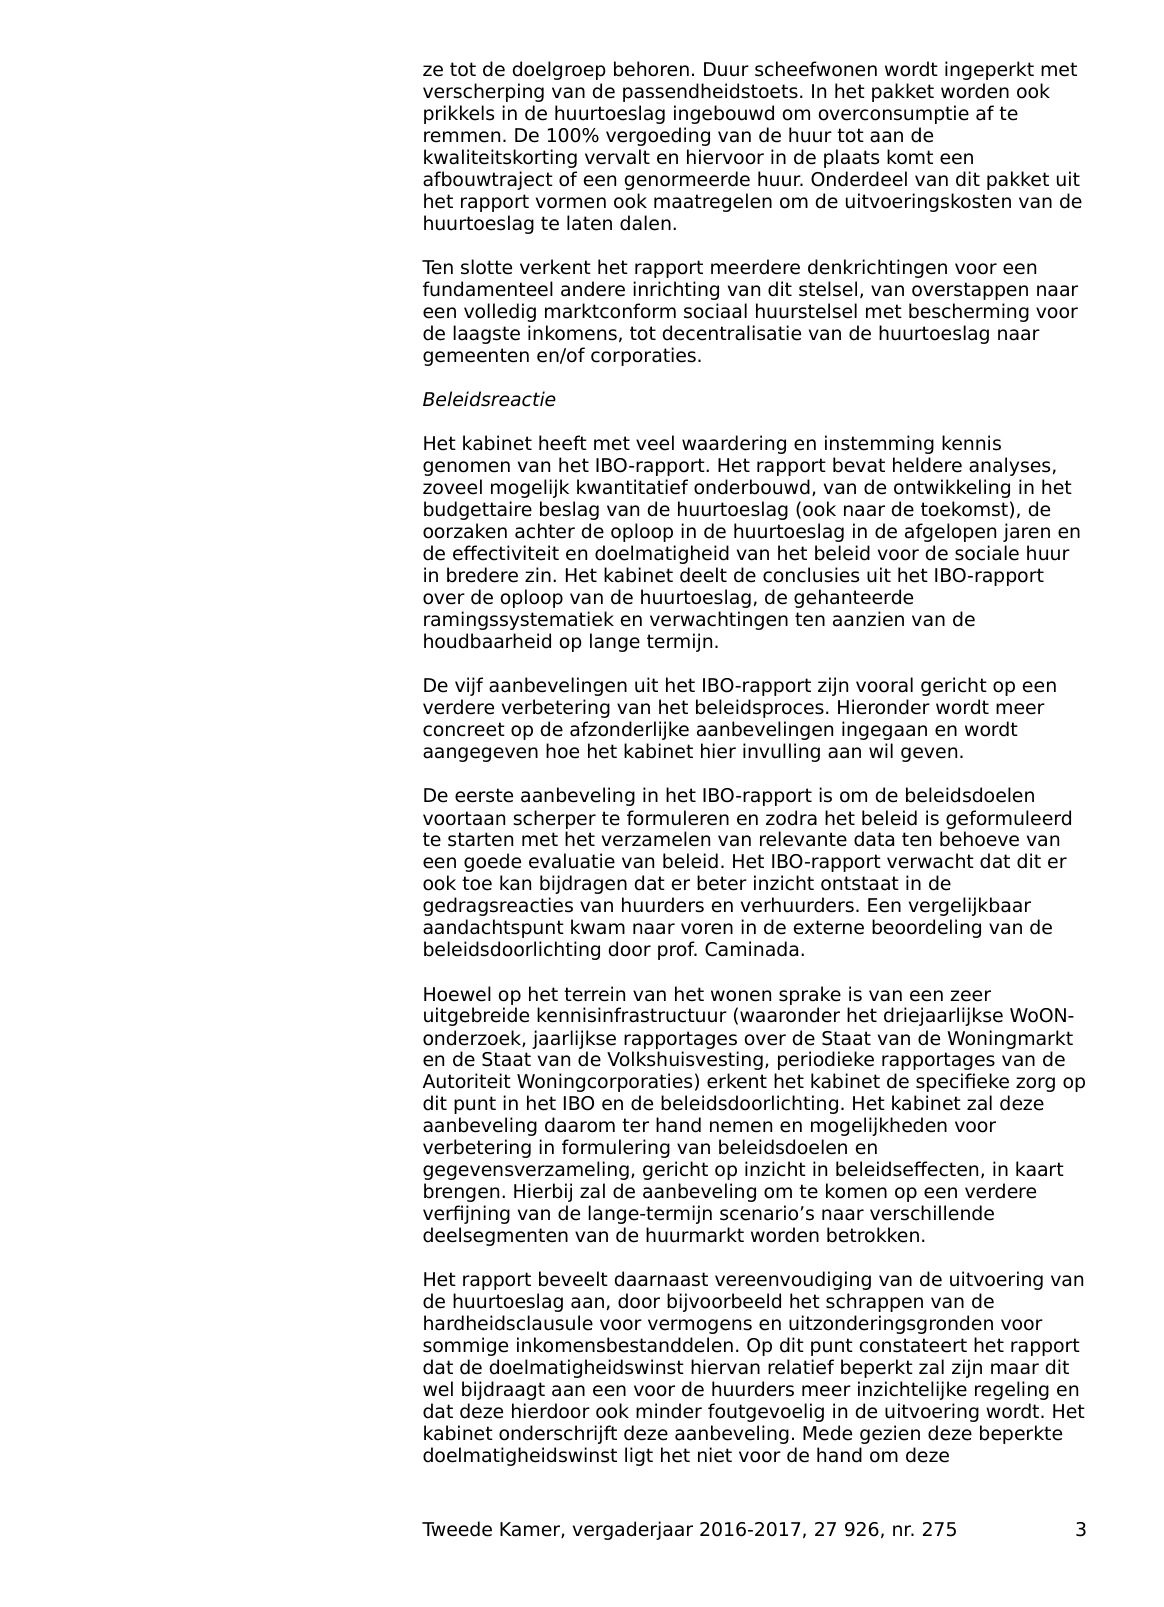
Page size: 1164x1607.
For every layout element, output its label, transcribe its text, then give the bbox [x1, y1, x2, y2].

text De eerste aanbeveling in het IBO-rapport is om de beleidsdoelen voortaan scherper te formuleren en zodra het beleid is geformuleerd te starten met het verzamelen van relevante data ten behoeve van een goede evaluatie van beleid. Het IBO-rapport verwacht dat dit er ook toe kan bijdragen dat er beter inzicht ontstaat in de gedragsreacties van huurders en verhuurders. Een vergelijkbaar aandachtspunt kwam naar voren in de externe beoordeling van de beleidsdoorlichting door prof. Caminada. [422, 785, 1087, 961]
text Het kabinet heeft met veel waardering en instemming kennis genomen van het IBO-rapport. Het rapport bevat heldere analyses, zoveel mogelijk kwantitatief onderbouwd, van de ontwikkeling in het budgettaire beslag van de huurtoeslag (ook naar de toekomst), de oorzaken achter de oploop in de huurtoeslag in de afgelopen jaren en de effectiviteit en doelmatigheid van het beleid voor de sociale huur in bredere zin. Het kabinet deelt de conclusies uit het IBO-rapport over de oploop van de huurtoeslag, de gehanteerde ramingssystematiek en verwachtingen ten aanzien van de houdbaarheid op lange termijn. [422, 433, 1087, 653]
subtitle Beleidsreactie [422, 389, 1087, 411]
text De vijf aanbevelingen uit het IBO-rapport zijn vooral gericht op een verdere verbetering van het beleidsproces. Hieronder wordt meer concreet op de afzonderlijke aanbevelingen ingegaan en wordt aangegeven hoe het kabinet hier invulling aan wil geven. [422, 675, 1087, 763]
text Het rapport beveelt daarnaast vereenvoudiging van de uitvoering van de huurtoeslag aan, door bijvoorbeeld het schrappen van de hardheidsclausule voor vermogens en uitzonderingsgronden voor sommige inkomensbestanddelen. Op dit punt constateert het rapport dat de doelmatigheidswinst hiervan relatief beperkt zal zijn maar dit wel bijdraagt aan een voor de huurders meer inzichtelijke regeling en dat deze hierdoor ook minder foutgevoelig in de uitvoering wordt. Het kabinet onderschrijft deze aanbeveling. Mede gezien deze beperkte doelmatigheidswinst ligt het niet voor de hand om deze [422, 1269, 1087, 1467]
text Hoewel op het terrein van het wonen sprake is van een zeer uitgebreide kennisinfrastructuur (waaronder het driejaarlijkse WoON-onderzoek, jaarlijkse rapportages over de Staat van de Woningmarkt en de Staat van de Volkshuisvesting, periodieke rapportages van de Autoriteit Woningcorporaties) erkent het kabinet de specifieke zorg op dit punt in het IBO en de beleidsdoorlichting. Het kabinet zal deze aanbeveling daarom ter hand nemen en mogelijkheden voor verbetering in formulering van beleidsdoelen en gegevensverzameling, gericht op inzicht in beleidseffecten, in kaart brengen. Hierbij zal de aanbeveling om te komen op een verdere verfijning van de lange-termijn scenario’s naar verschillende deelsegmenten van de huurmarkt worden betrokken. [422, 983, 1087, 1247]
text ze tot de doelgroep behoren. Duur scheefwonen wordt ingeperkt met verscherping van de passendheidstoets. In het pakket worden ook prikkels in de huurtoeslag ingebouwd om overconsumptie af te remmen. De 100% vergoeding van de huur tot aan de kwaliteitskorting vervalt en hiervoor in de plaats komt een afbouwtraject of een genormeerde huur. Onderdeel van dit pakket uit het rapport vormen ook maatregelen om de uitvoeringskosten van de huurtoeslag te laten dalen. [422, 59, 1087, 235]
text Ten slotte verkent het rapport meerdere denkrichtingen voor een fundamenteel andere inrichting van dit stelsel, van overstappen naar een volledig marktconform sociaal huurstelsel met bescherming voor de laagste inkomens, tot decentralisatie van de huurtoeslag naar gemeenten en/of corporaties. [422, 257, 1087, 367]
